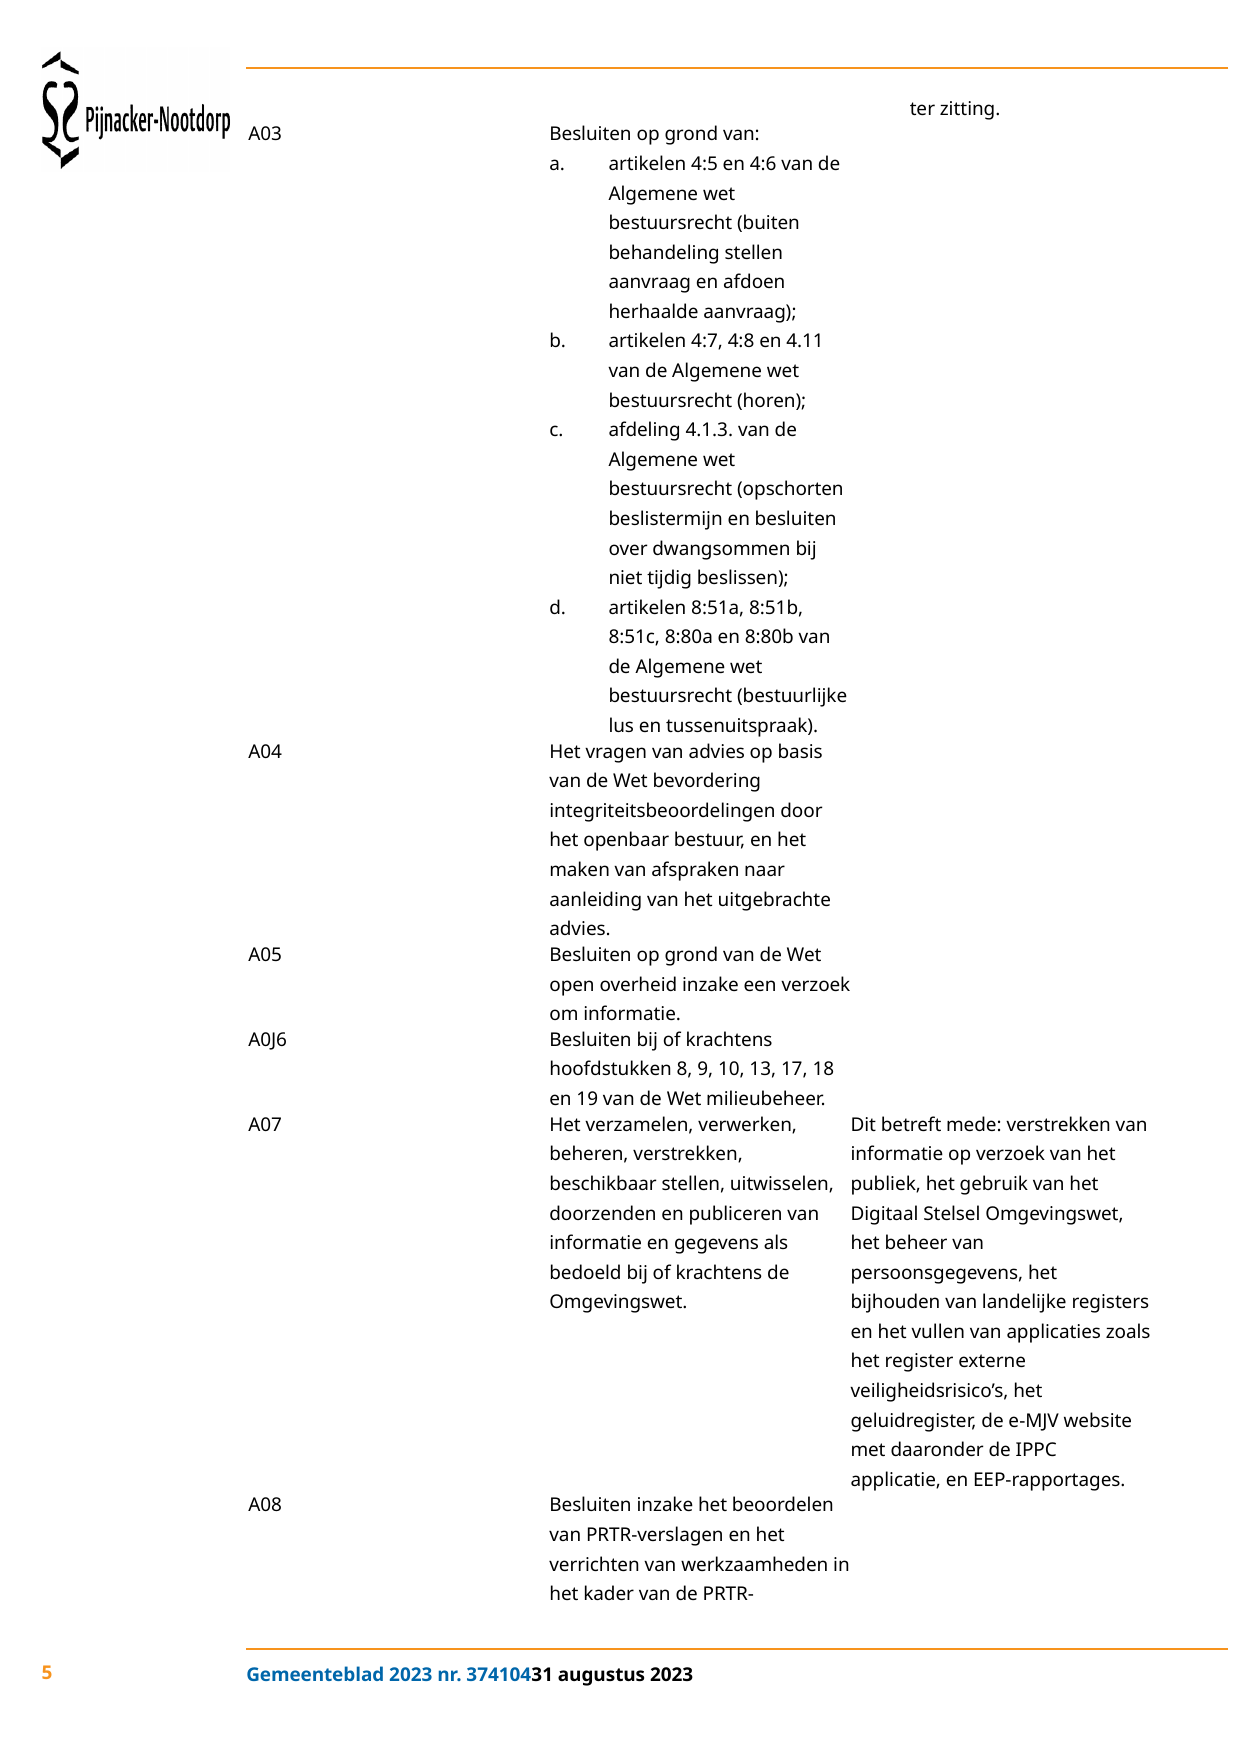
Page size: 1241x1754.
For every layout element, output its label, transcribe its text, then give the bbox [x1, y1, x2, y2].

table_cell A04 [248, 738, 549, 941]
table_cell A05 [248, 941, 549, 1026]
table_cell [850, 738, 1152, 941]
table_cell [850, 121, 1152, 738]
table_cell [850, 1026, 1152, 1111]
table_cell A03 [248, 121, 549, 738]
table_cell Het verzamelen, verwerken, beheren, verstrekken, beschikbaar stellen, uitwisselen, doorzenden en publiceren van informatie en gegevens als bedoeld bij of krachtens de Omgevingswet. [549, 1111, 850, 1492]
table_cell [248, 95, 549, 121]
table_cell Besluiten op grond van: artikelen 4:5 en 4:6 van de Algemene wet bestuursrecht (buiten behandeling stellen aanvraag en afdoen herhaalde aanvraag); artikelen 4:7, 4:8 en 4.11 van de Algemene wet bestuursrecht (horen); afdeling 4.1.3. van de Algemene wet bestuursrecht (opschorten beslistermijn en besluiten over dwangsommen bij niet tijdig beslissen); artikelen 8:51a, 8:51b, 8:51c, 8:80a en 8:80b van de Algemene wet bestuursrecht (bestuurlijke lus en tussenuitspraak). [549, 121, 850, 738]
table_cell Besluiten op grond van de Wet open overheid inzake een verzoek om informatie. [549, 941, 850, 1026]
table_cell A07 [248, 1111, 549, 1492]
table_cell [850, 941, 1152, 1026]
table_cell Dit betreft mede: verstrekken van informatie op verzoek van het publiek, het gebruik van het Digitaal Stelsel Omgevingswet, het beheer van persoonsgegevens, het bijhouden van landelijke registers en het vullen van applicaties zoals het register externe veiligheidsrisico’s, het geluidregister, de e-MJV website met daaronder de IPPC applicatie, en EEP-rapportages. [850, 1111, 1152, 1492]
table_cell Besluiten inzake het beoordelen van PRTR-verslagen en het verrichten van werkzaamheden in het kader van de PRTR- [549, 1492, 850, 1606]
table_cell A08 [248, 1492, 549, 1606]
table_cell ter zitting. [850, 95, 1152, 121]
table_cell Besluiten bij of krachtens hoofdstukken 8, 9, 10, 13, 17, 18 en 19 van de Wet milieubeheer. [549, 1026, 850, 1111]
table_cell [850, 1492, 1152, 1606]
picture [41, 47, 231, 172]
table_cell [549, 95, 850, 121]
table_cell A0J6 [248, 1026, 549, 1111]
table_cell Het vragen van advies op basis van de Wet bevordering integriteitsbeoordelingen door het openbaar bestuur, en het maken van afspraken naar aanleiding van het uitgebrachte advies. [549, 738, 850, 941]
